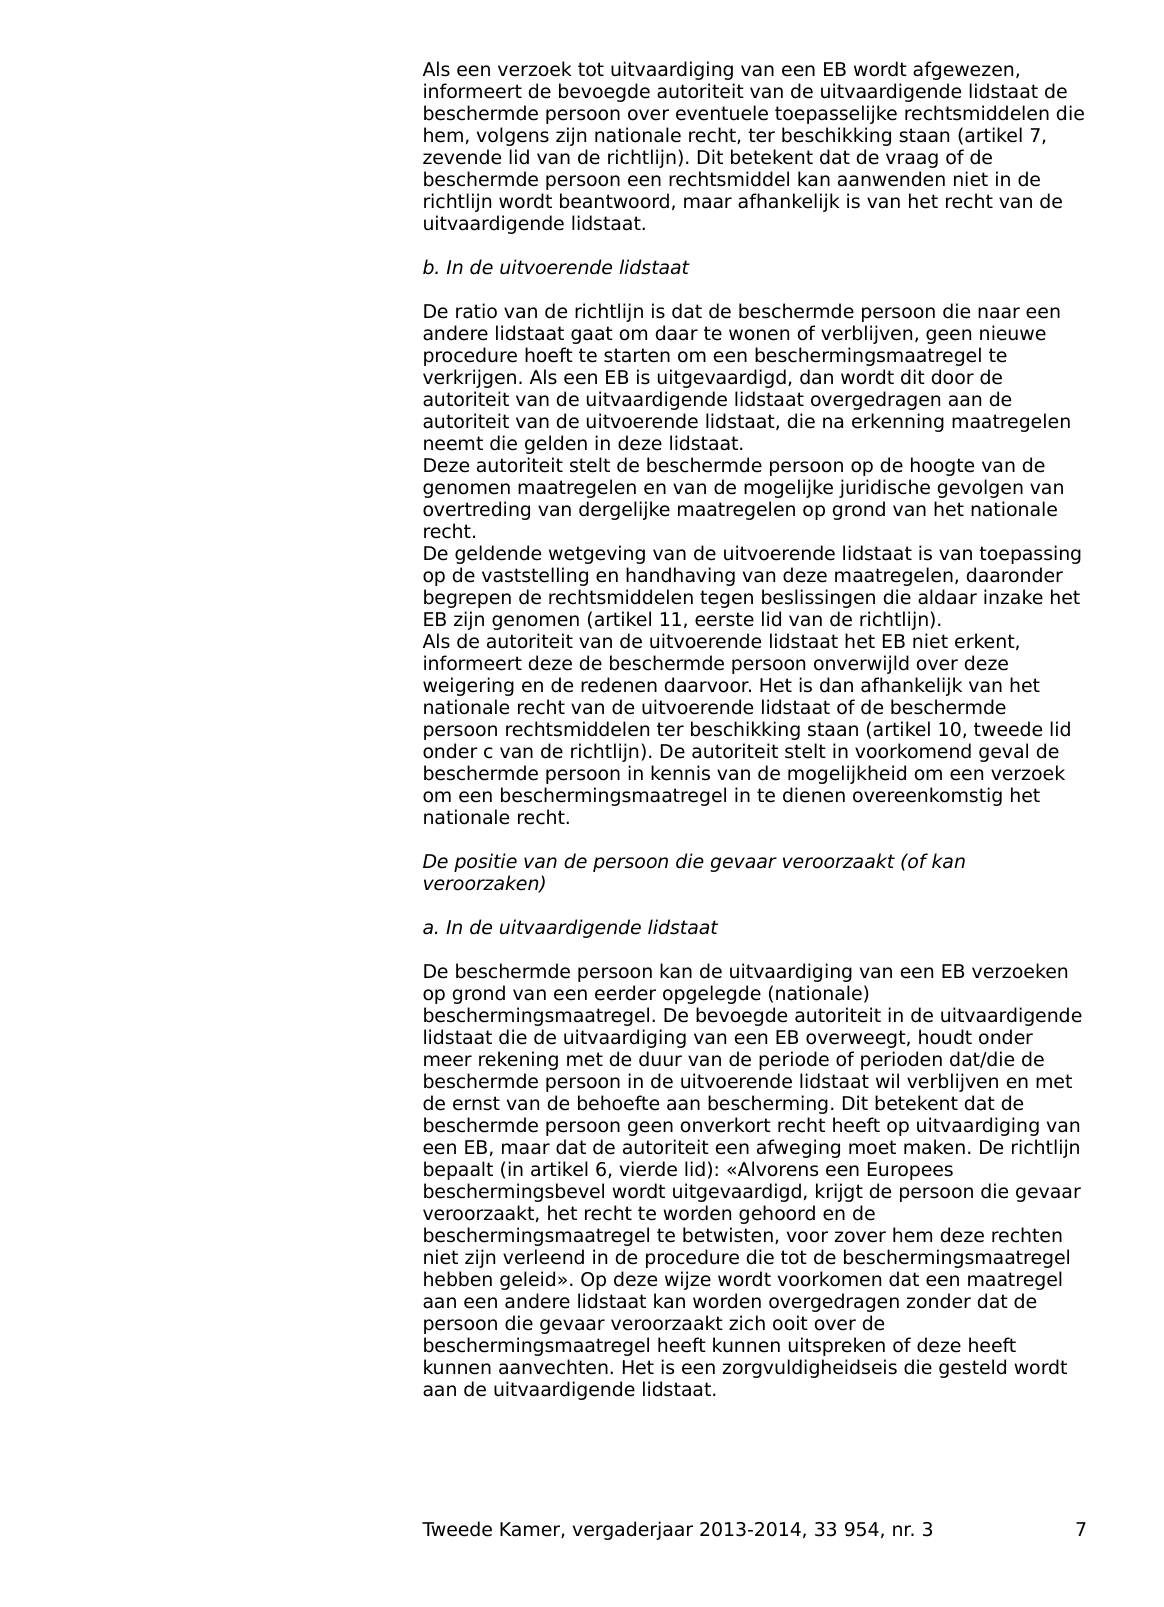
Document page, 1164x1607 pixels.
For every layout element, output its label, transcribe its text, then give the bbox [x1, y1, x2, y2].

text De geldende wetgeving van de uitvoerende lidstaat is van toepassing op de vaststelling en handhaving van deze maatregelen, daaronder begrepen de rechtsmiddelen tegen beslissingen die aldaar inzake het EB zijn genomen (artikel 11, eerste lid van de richtlijn). [422, 543, 1087, 631]
text Deze autoriteit stelt de beschermde persoon op de hoogte van de genomen maatregelen en van de mogelijke juridische gevolgen van overtreding van dergelijke maatregelen op grond van het nationale recht. [422, 455, 1087, 543]
subtitle b. In de uitvoerende lidstaat [422, 257, 1087, 279]
text De beschermde persoon kan de uitvaardiging van een EB verzoeken op grond van een eerder opgelegde (nationale) beschermingsmaatregel. De bevoegde autoriteit in de uitvaardigende lidstaat die de uitvaardiging van een EB overweegt, houdt onder meer rekening met de duur van de periode of perioden dat/die de beschermde persoon in de uitvoerende lidstaat wil verblijven en met de ernst van de behoefte aan bescherming. Dit betekent dat de beschermde persoon geen onverkort recht heeft op uitvaardiging van een EB, maar dat de autoriteit een afweging moet maken. De richtlijn bepaalt (in artikel 6, vierde lid): «Alvorens een Europees beschermingsbevel wordt uitgevaardigd, krijgt de persoon die gevaar veroorzaakt, het recht te worden gehoord en de beschermingsmaatregel te betwisten, voor zover hem deze rechten niet zijn verleend in de procedure die tot de beschermingsmaatregel hebben geleid». Op deze wijze wordt voorkomen dat een maatregel aan een andere lidstaat kan worden overgedragen zonder dat de persoon die gevaar veroorzaakt zich ooit over de beschermingsmaatregel heeft kunnen uitspreken of deze heeft kunnen aanvechten. Het is een zorgvuldigheidseis die gesteld wordt aan de uitvaardigende lidstaat. [422, 961, 1087, 1401]
text De ratio van de richtlijn is dat de beschermde persoon die naar een andere lidstaat gaat om daar te wonen of verblijven, geen nieuwe procedure hoeft te starten om een beschermingsmaatregel te verkrijgen. Als een EB is uitgevaardigd, dan wordt dit door de autoriteit van de uitvaardigende lidstaat overgedragen aan de autoriteit van de uitvoerende lidstaat, die na erkenning maatregelen neemt die gelden in deze lidstaat. [422, 301, 1087, 455]
text Als een verzoek tot uitvaardiging van een EB wordt afgewezen, informeert de bevoegde autoriteit van de uitvaardigende lidstaat de beschermde persoon over eventuele toepasselijke rechtsmiddelen die hem, volgens zijn nationale recht, ter beschikking staan (artikel 7, zevende lid van de richtlijn). Dit betekent dat de vraag of de beschermde persoon een rechtsmiddel kan aanwenden niet in de richtlijn wordt beantwoord, maar afhankelijk is van het recht van de uitvaardigende lidstaat. [422, 59, 1087, 235]
subtitle a. In de uitvaardigende lidstaat [422, 917, 1087, 939]
subtitle De positie van de persoon die gevaar veroorzaakt (of kan veroorzaken) [422, 851, 1087, 895]
text Als de autoriteit van de uitvoerende lidstaat het EB niet erkent, informeert deze de beschermde persoon onverwijld over deze weigering en de redenen daarvoor. Het is dan afhankelijk van het nationale recht van de uitvoerende lidstaat of de beschermde persoon rechtsmiddelen ter beschikking staan (artikel 10, tweede lid onder c van de richtlijn). De autoriteit stelt in voorkomend geval de beschermde persoon in kennis van de mogelijkheid om een verzoek om een beschermingsmaatregel in te dienen overeenkomstig het nationale recht. [422, 631, 1087, 829]
